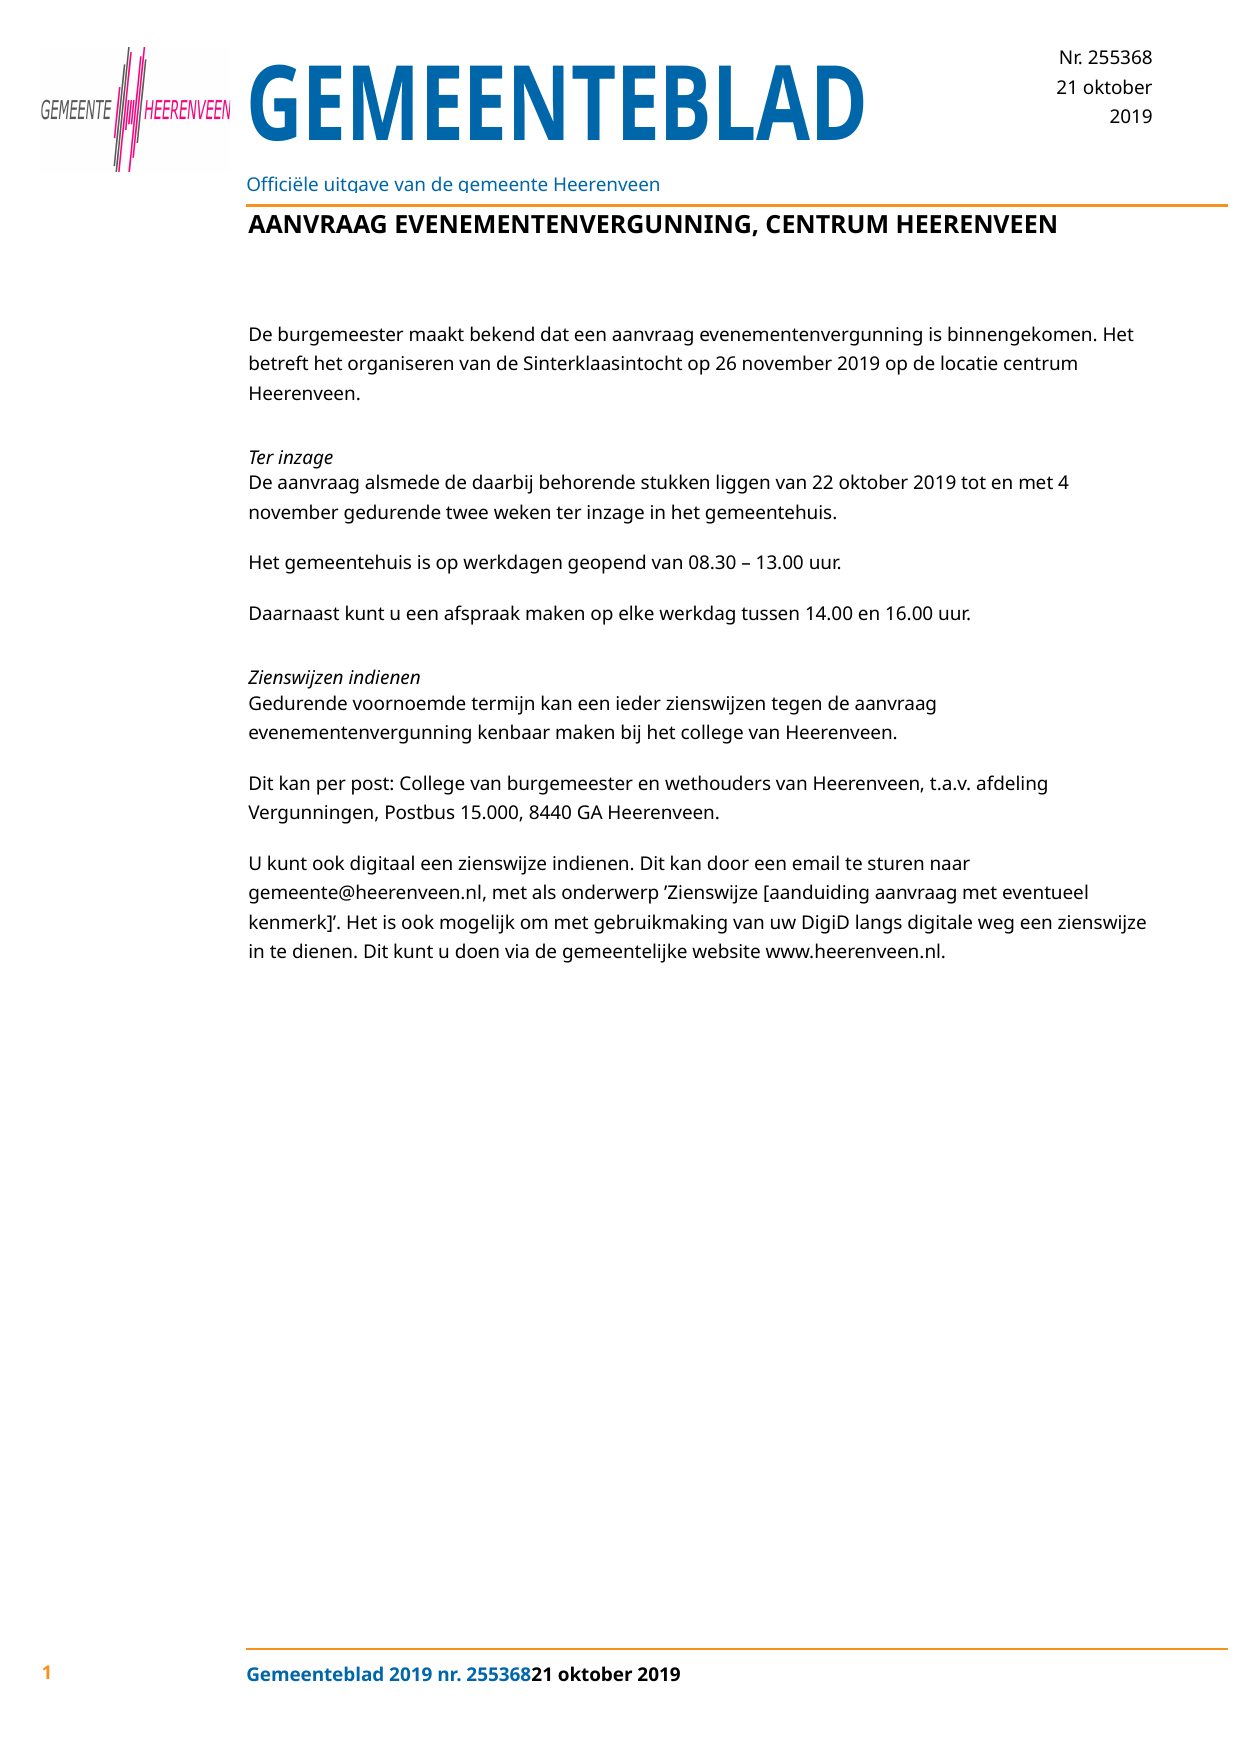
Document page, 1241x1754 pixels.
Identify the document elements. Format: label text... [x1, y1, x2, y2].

text Daarnaast kunt u een afspraak maken op elke werkdag tussen 14.00 en 16.00 uur. [248, 600, 1152, 626]
text De burgemeester maakt bekend dat een aanvraag evenementenvergunning is binnengekomen. Het betreft het organiseren van de Sinterklaasintocht op 26 november 2019 op de locatie centrum Heerenveen. [248, 321, 1152, 406]
text U kunt ook digitaal een zienswijze indienen. Dit kan door een email te sturen naar gemeente@heerenveen.nl, met als onderwerp ’Zienswijze [aanduiding aanvraag met eventueel kenmerk]’. Het is ook mogelijk om met gebruikmaking van uw DigiD langs digitale weg een zienswijze in te dienen. Dit kunt u doen via de gemeentelijke website www.heerenveen.nl. [248, 850, 1152, 964]
text Dit kan per post: College van burgemeester en wethouders van Heerenveen, t.a.v. afdeling Vergunningen, Postbus 15.000, 8440 GA Heerenveen. [248, 770, 1152, 825]
picture [41, 47, 231, 172]
text Zienswijzen indienen [248, 664, 1152, 690]
text AANVRAAG EVENEMENTENVERGUNNING, CENTRUM HEERENVEEN [248, 207, 1152, 241]
text De aanvraag alsmede de daarbij behorende stukken liggen van 22 oktober 2019 tot en met 4 november gedurende twee weken ter inzage in het gemeentehuis. [248, 469, 1152, 525]
text Het gemeentehuis is op werkdagen geopend van 08.30 – 13.00 uur. [248, 549, 1152, 575]
text Ter inzage [248, 444, 1152, 469]
text Gedurende voornoemde termijn kan een ieder zienswijzen tegen de aanvraag evenementenvergunning kenbaar maken bij het college van Heerenveen. [248, 690, 1152, 745]
